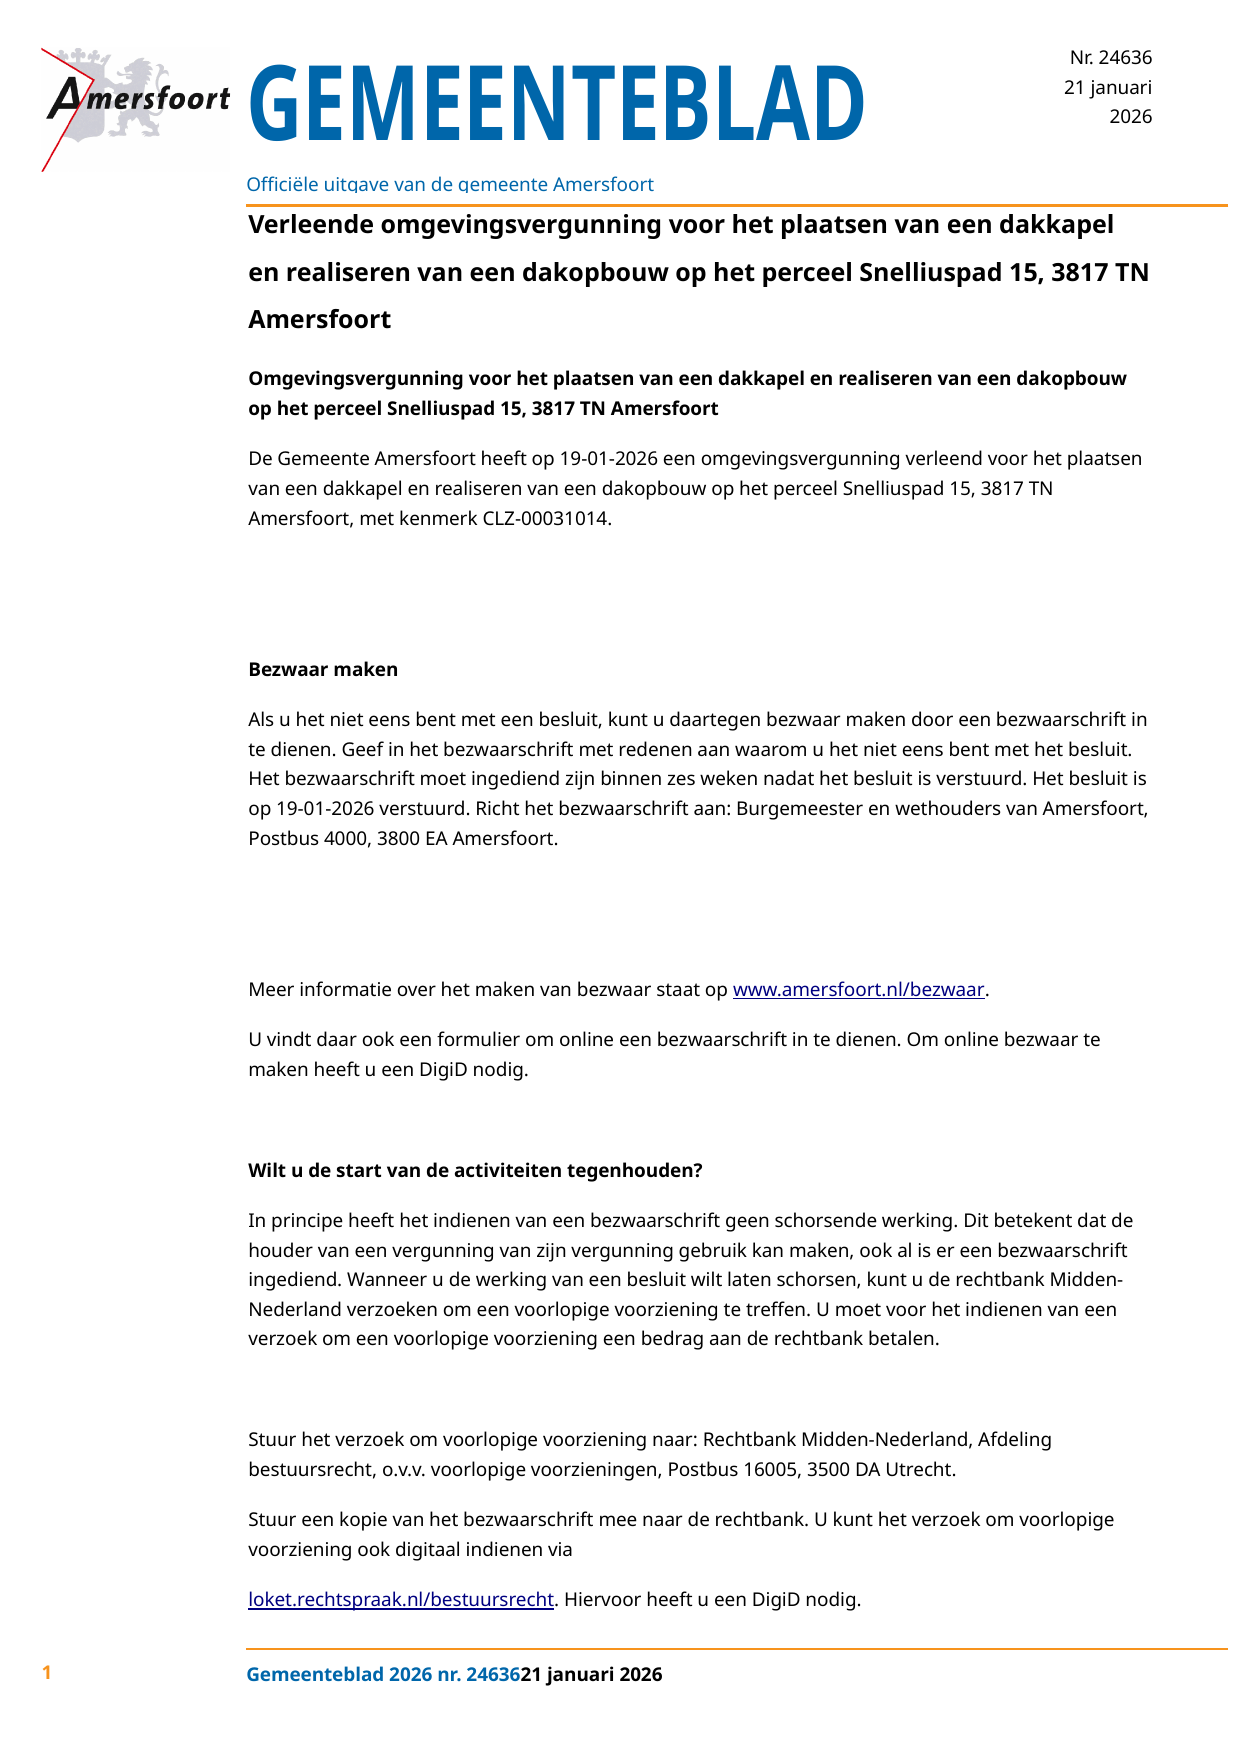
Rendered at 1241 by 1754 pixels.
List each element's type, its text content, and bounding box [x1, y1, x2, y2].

text Wilt u de start van de activiteiten tegenhouden? [248, 1157, 1152, 1182]
text U vindt daar ook een formulier om online een bezwaarschrift in te dienen. Om online bezwaar te maken heeft u een DigiD nodig. [248, 1026, 1152, 1082]
text In principe heeft het indienen van een bezwaarschrift geen schorsende werking. Dit betekent dat de houder van een vergunning van zijn vergunning gebruik kan maken, ook al is er een bezwaarschrift ingediend. Wanneer u de werking van een besluit wilt laten schorsen, kunt u de rechtbank Midden-Nederland verzoeken om een voorlopige voorziening te treffen. U moet voor het indienen van een verzoek om een voorlopige voorziening een bedrag aan de rechtbank betalen. [248, 1207, 1152, 1351]
text Bezwaar maken [248, 656, 1152, 682]
text Meer informatie over het maken van bezwaar staat op www.amersfoort.nl/bezwaar. [248, 976, 1152, 1002]
text Verleende omgevingsvergunning voor het plaatsen van een dakkapel en realiseren van een dakopbouw op het perceel Snelliuspad 15, 3817 TN Amersfoort [248, 207, 1152, 336]
text Stuur een kopie van het bezwaarschrift mee naar de rechtbank. U kunt het verzoek om voorlopige voorziening ook digitaal indienen via [248, 1506, 1152, 1562]
text Omgevingsvergunning voor het plaatsen van een dakkapel en realiseren van een dakopbouw op het perceel Snelliuspad 15, 3817 TN Amersfoort [248, 366, 1152, 421]
text De Gemeente Amersfoort heeft op 19-01-2026 een omgevingsvergunning verleend voor het plaatsen van een dakkapel en realiseren van een dakopbouw op het perceel Snelliuspad 15, 3817 TN Amersfoort, met kenmerk CLZ-00031014. [248, 446, 1152, 530]
picture [41, 47, 231, 172]
text Stuur het verzoek om voorlopige voorziening naar: Rechtbank Midden-Nederland, Afdeling bestuursrecht, o.v.v. voorlopige voorzieningen, Postbus 16005, 3500 DA Utrecht. [248, 1426, 1152, 1482]
text Als u het niet eens bent met een besluit, kunt u daartegen bezwaar maken door een bezwaarschrift in te dienen. Geef in het bezwaarschrift met redenen aan waarom u het niet eens bent met het besluit. Het bezwaarschrift moet ingediend zijn binnen zes weken nadat het besluit is verstuurd. Het besluit is op 19-01-2026 verstuurd. Richt het bezwaarschrift aan: Burgemeester en wethouders van Amersfoort, Postbus 4000, 3800 EA Amersfoort. [248, 706, 1152, 850]
text loket.rechtspraak.nl/bestuursrecht. Hiervoor heeft u een DigiD nodig. [248, 1586, 1152, 1612]
